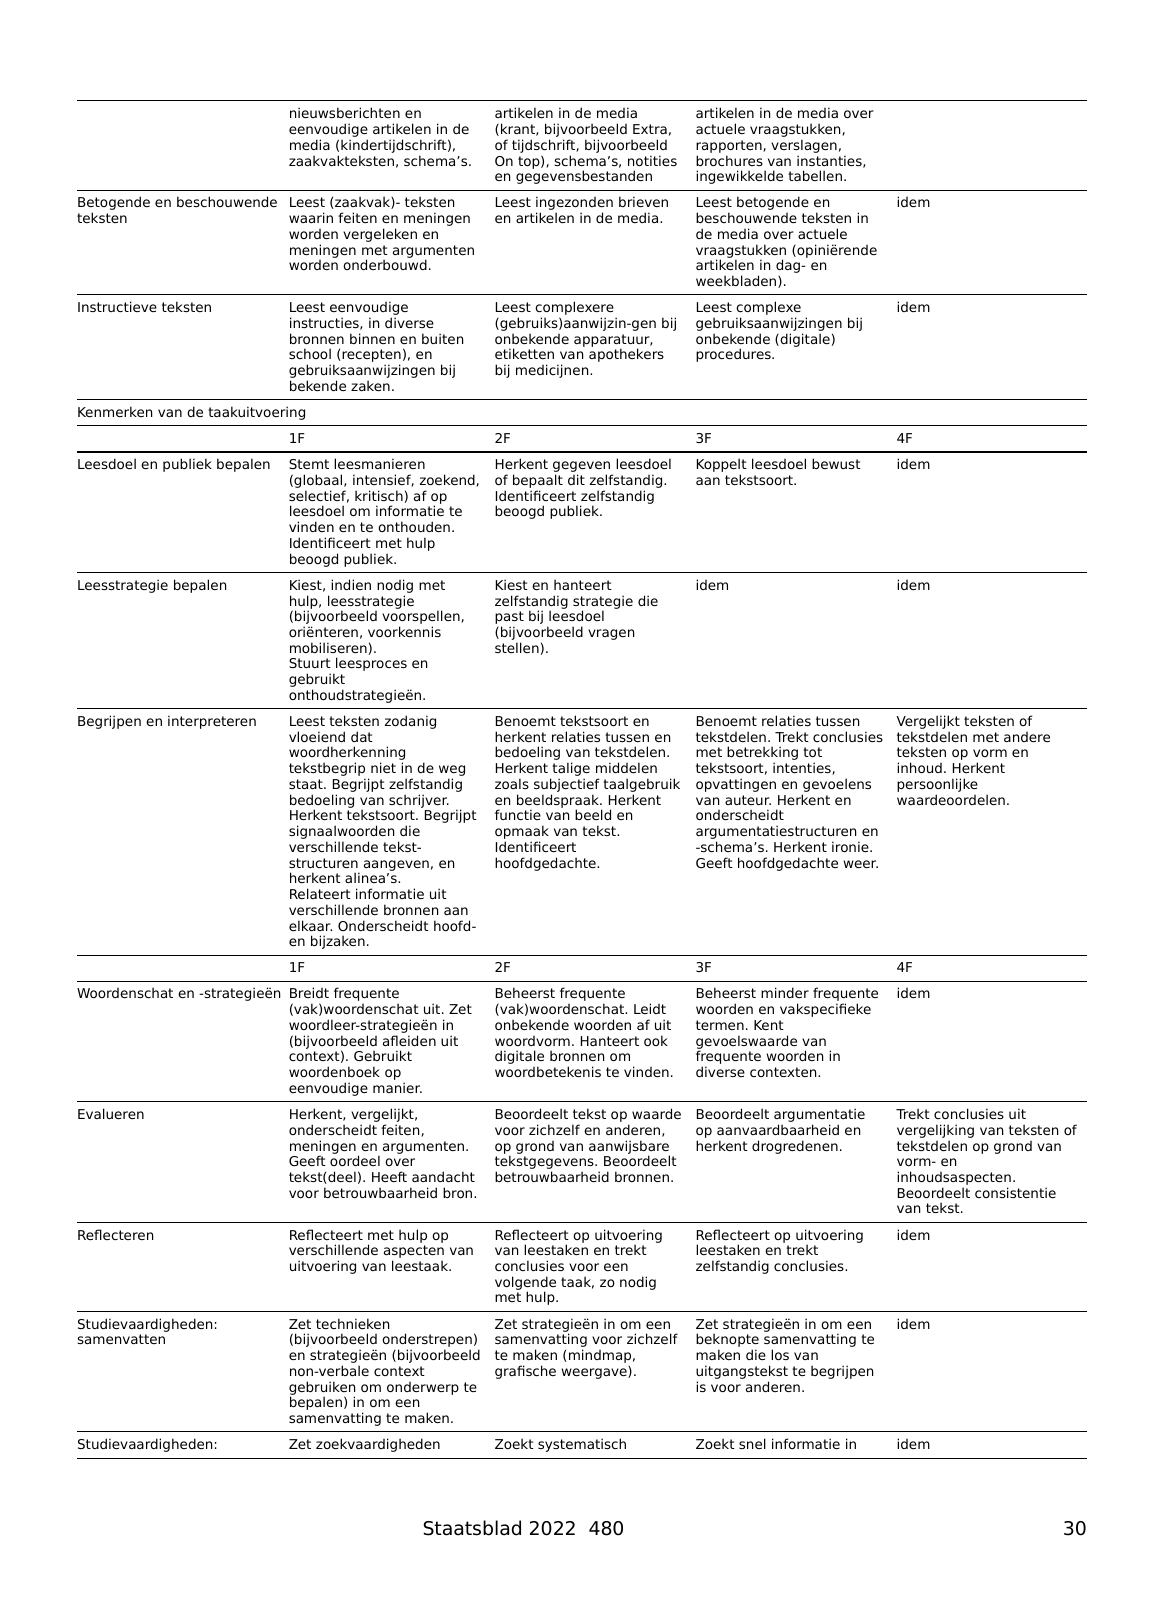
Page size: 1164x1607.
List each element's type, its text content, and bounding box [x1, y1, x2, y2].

table_cell Reflecteert op uitvoering leestaken en trekt zelfstandig conclusies. [689, 1223, 890, 1311]
table_cell Kiest en hanteert zelfstandig strategie die past bij leesdoel (bijvoorbeeld vragen stellen). [489, 573, 689, 708]
table_cell 4F [890, 956, 1087, 981]
table_cell Instructieve teksten [77, 295, 283, 399]
table_cell Leest complexere (gebruiks)aanwijzin-gen bij onbekende apparatuur, etiketten van apothekers bij medicijnen. [489, 295, 689, 399]
table_cell idem [890, 295, 1087, 399]
table_cell 2F [489, 956, 689, 981]
table_cell Beheerst frequente (vak)woordenschat. Leidt onbekende woorden af uit woordvorm. Hanteert ook digitale bronnen om woordbetekenis te vinden. [489, 982, 689, 1101]
table_cell Vergelijkt teksten of tekstdelen met andere teksten op vorm en inhoud. Herkent persoonlijke waardeoordelen. [890, 709, 1087, 954]
table_cell 4F [890, 426, 1087, 451]
table_cell Beoordeelt argumentatie op aanvaardbaarheid en herkent drogredenen. [689, 1102, 890, 1222]
table_cell Leest eenvoudige instructies, in diverse bronnen binnen en buiten school (recepten), en gebruiksaanwijzingen bij bekende zaken. [283, 295, 488, 399]
table_cell artikelen in de media over actuele vraagstukken, rapporten, verslagen, brochures van instanties, ingewikkelde tabellen. [689, 101, 890, 189]
table_cell 3F [689, 426, 890, 451]
table_cell Kiest, indien nodig met hulp, leesstrategie (bijvoorbeeld voorspellen, oriënteren, voorkennis mobiliseren). Stuurt leesproces en gebruikt onthoudstrategieën. [283, 573, 488, 708]
table_cell 2F [489, 426, 689, 451]
table_cell idem [890, 191, 1087, 294]
table_cell Koppelt leesdoel bewust aan tekstsoort. [689, 453, 890, 572]
table_cell Stemt leesmanieren (globaal, intensief, zoekend, selectief, kritisch) af op leesdoel om informatie te vinden en te onthouden. Identificeert met hulp beoogd publiek. [283, 453, 488, 572]
table_cell artikelen in de media (krant, bijvoorbeeld Extra, of tijdschrift, bijvoorbeeld On top), schema’s, notities en gegevensbestanden [489, 101, 689, 189]
table_cell idem [890, 453, 1087, 572]
table_cell Beoordeelt tekst op waarde voor zichzelf en anderen, op grond van aanwijsbare tekstgegevens. Beoordeelt betrouwbaarheid bronnen. [489, 1102, 689, 1222]
table_cell Zet strategieën in om een beknopte samenvatting te maken die los van uitgangstekst te begrijpen is voor anderen. [689, 1312, 890, 1431]
table_cell 3F [689, 956, 890, 981]
table_cell [890, 101, 1087, 189]
table_cell idem [890, 1312, 1087, 1431]
table_cell Benoemt tekstsoort en herkent relaties tussen en bedoeling van tekstdelen. Herkent talige middelen zoals subjectief taalgebruik en beeldspraak. Herkent functie van beeld en opmaak van tekst. Identificeert hoofdgedachte. [489, 709, 689, 954]
table_cell Herkent gegeven leesdoel of bepaalt dit zelfstandig. Identificeert zelfstandig beoogd publiek. [489, 453, 689, 572]
table_cell Beheerst minder frequente woorden en vakspecifieke termen. Kent gevoelswaarde van frequente woorden in diverse contexten. [689, 982, 890, 1101]
table_cell idem [890, 1432, 1087, 1457]
table_cell Leest ingezonden brieven en artikelen in de media. [489, 191, 689, 294]
table_cell Reflecteert met hulp op verschillende aspecten van uitvoering van leestaak. [283, 1223, 488, 1311]
table_cell idem [890, 1223, 1087, 1311]
table_cell Leest betogende en beschouwende teksten in de media over actuele vraagstukken (opiniërende artikelen in dag- en weekbladen). [689, 191, 890, 294]
table_cell Leest teksten zodanig vloeiend dat woordherkenning tekstbegrip niet in de weg staat. Begrijpt zelfstandig bedoeling van schrijver. Herkent tekstsoort. Begrijpt signaalwoorden die verschillende tekst-structuren aangeven, en herkent alinea’s. Relateert informatie uit verschillende bronnen aan elkaar. Onderscheidt hoofd- en bijzaken. [283, 709, 488, 954]
table_cell Leesdoel en publiek bepalen [77, 453, 283, 572]
table_cell Betogende en beschouwende teksten [77, 191, 283, 294]
table_cell idem [689, 573, 890, 708]
table_cell idem [890, 573, 1087, 708]
table_cell Herkent, vergelijkt, onderscheidt feiten, meningen en argumenten. Geeft oordeel over tekst(deel). Heeft aandacht voor betrouwbaarheid bron. [283, 1102, 488, 1222]
table_cell Breidt frequente (vak)woordenschat uit. Zet woordleer-strategieën in (bijvoorbeeld afleiden uit context). Gebruikt woordenboek op eenvoudige manier. [283, 982, 488, 1101]
table_cell Kenmerken van de taakuitvoering [77, 400, 1087, 425]
table_cell Studievaardigheden: samenvatten [77, 1312, 283, 1431]
table_cell Trekt conclusies uit vergelijking van teksten of tekstdelen op grond van vorm- en inhoudsaspecten. Beoordeelt consistentie van tekst. [890, 1102, 1087, 1222]
table_cell Evalueren [77, 1102, 283, 1222]
table_cell Woordenschat en -strategieën [77, 982, 283, 1101]
table_cell 1F [283, 956, 488, 981]
table_cell nieuwsberichten en eenvoudige artikelen in de media (kindertijdschrift), zaakvakteksten, schema’s. [283, 101, 488, 189]
table_cell Zoekt snel informatie in [689, 1432, 890, 1457]
table_cell 1F [283, 426, 488, 451]
table_cell Leesstrategie bepalen [77, 573, 283, 708]
table_cell Zet strategieën in om een samenvatting voor zichzelf te maken (mindmap, grafische weergave). [489, 1312, 689, 1431]
table_cell Zet technieken (bijvoorbeeld onderstrepen) en strategieën (bijvoorbeeld non-verbale context gebruiken om onderwerp te bepalen) in om een samenvatting te maken. [283, 1312, 488, 1431]
table_cell Reflecteren [77, 1223, 283, 1311]
table_cell Begrijpen en interpreteren [77, 709, 283, 954]
table_cell Leest (zaakvak)- teksten waarin feiten en meningen worden vergeleken en meningen met argumenten worden onderbouwd. [283, 191, 488, 294]
table_cell [77, 426, 283, 451]
table_cell Leest complexe gebruiksaanwijzingen bij onbekende (digitale) procedures. [689, 295, 890, 399]
table_cell idem [890, 982, 1087, 1101]
table_cell Zet zoekvaardigheden [283, 1432, 488, 1457]
table_cell [77, 101, 283, 189]
table_cell Benoemt relaties tussen tekstdelen. Trekt conclusies met betrekking tot tekstsoort, intenties, opvattingen en gevoelens van auteur. Herkent en onderscheidt argumentatiestructuren en -schema’s. Herkent ironie. Geeft hoofdgedachte weer. [689, 709, 890, 954]
table_cell [77, 956, 283, 981]
table_cell Zoekt systematisch [489, 1432, 689, 1457]
table_cell Reflecteert op uitvoering van leestaken en trekt conclusies voor een volgende taak, zo nodig met hulp. [489, 1223, 689, 1311]
table_cell Studievaardigheden: [77, 1432, 283, 1457]
